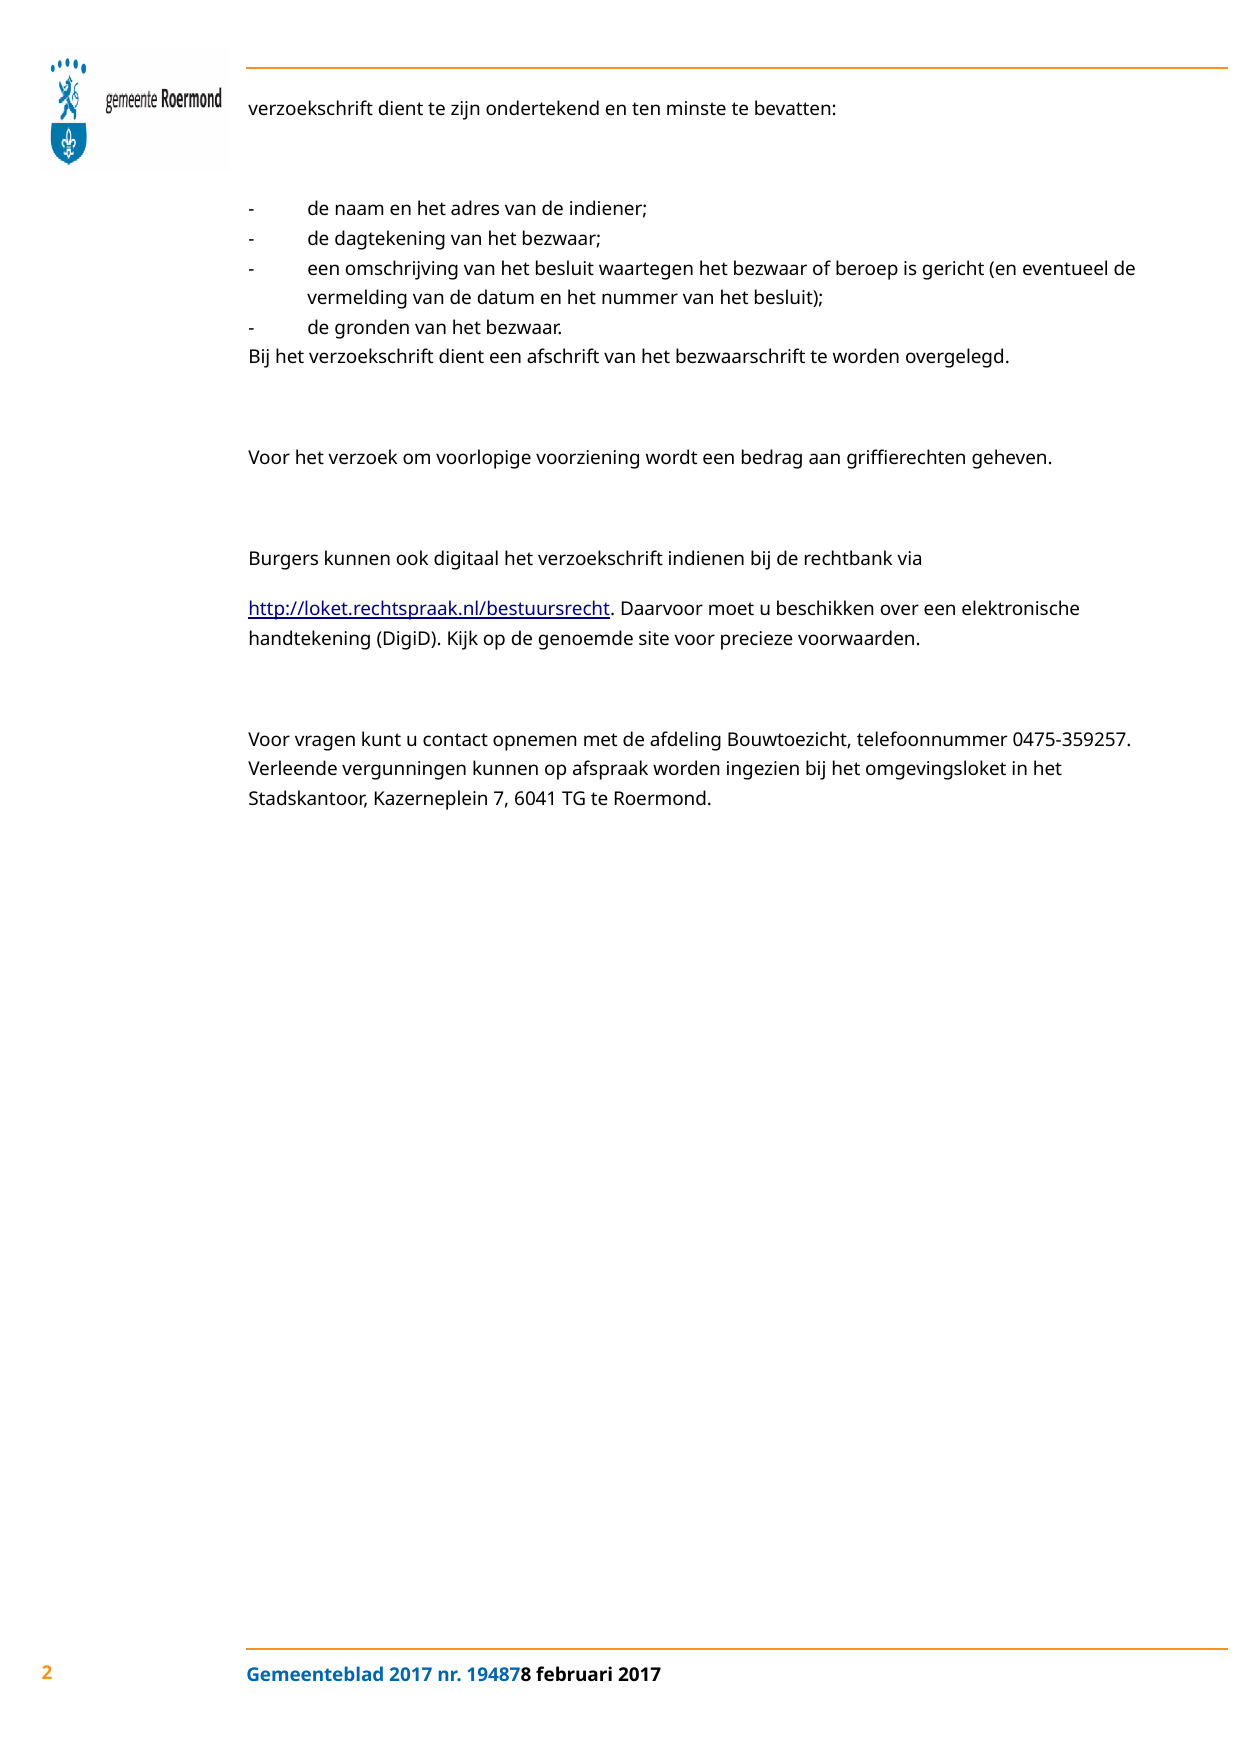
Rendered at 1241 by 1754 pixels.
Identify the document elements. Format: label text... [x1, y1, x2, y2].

text http://loket.rechtspraak.nl/bestuursrecht. Daarvoor moet u beschikken over een elektronische handtekening (DigiD). Kijk op de genoemde site voor precieze voorwaarden. [248, 596, 1152, 651]
text Bij het verzoekschrift dient een afschrift van het bezwaarschrift te worden overgelegd. [248, 343, 1152, 369]
list een omschrijving van het besluit waartegen het bezwaar of beroep is gericht (en eventueel de vermelding van de datum en het nummer van het besluit); [248, 255, 1152, 310]
list de dagtekening van het bezwaar; [248, 225, 1152, 251]
text Voor vragen kunt u contact opnemen met de afdeling Bouwtoezicht, telefoonnummer 0475-359257. Verleende vergunningen kunnen op afspraak worden ingezien bij het omgevingsloket in het Stadskantoor, Kazerneplein 7, 6041 TG te Roermond. [248, 726, 1152, 811]
list de gronden van het bezwaar. [248, 314, 1152, 340]
list de naam en het adres van de indiener; [248, 196, 1152, 221]
text Voor het verzoek om voorlopige voorziening wordt een bedrag aan griffierechten geheven. [248, 444, 1152, 470]
text verzoekschrift dient te zijn ondertekend en ten minste te bevatten: [248, 95, 1152, 121]
text Burgers kunnen ook digitaal het verzoekschrift indienen bij de rechtbank via [248, 545, 1152, 571]
picture [41, 47, 231, 172]
